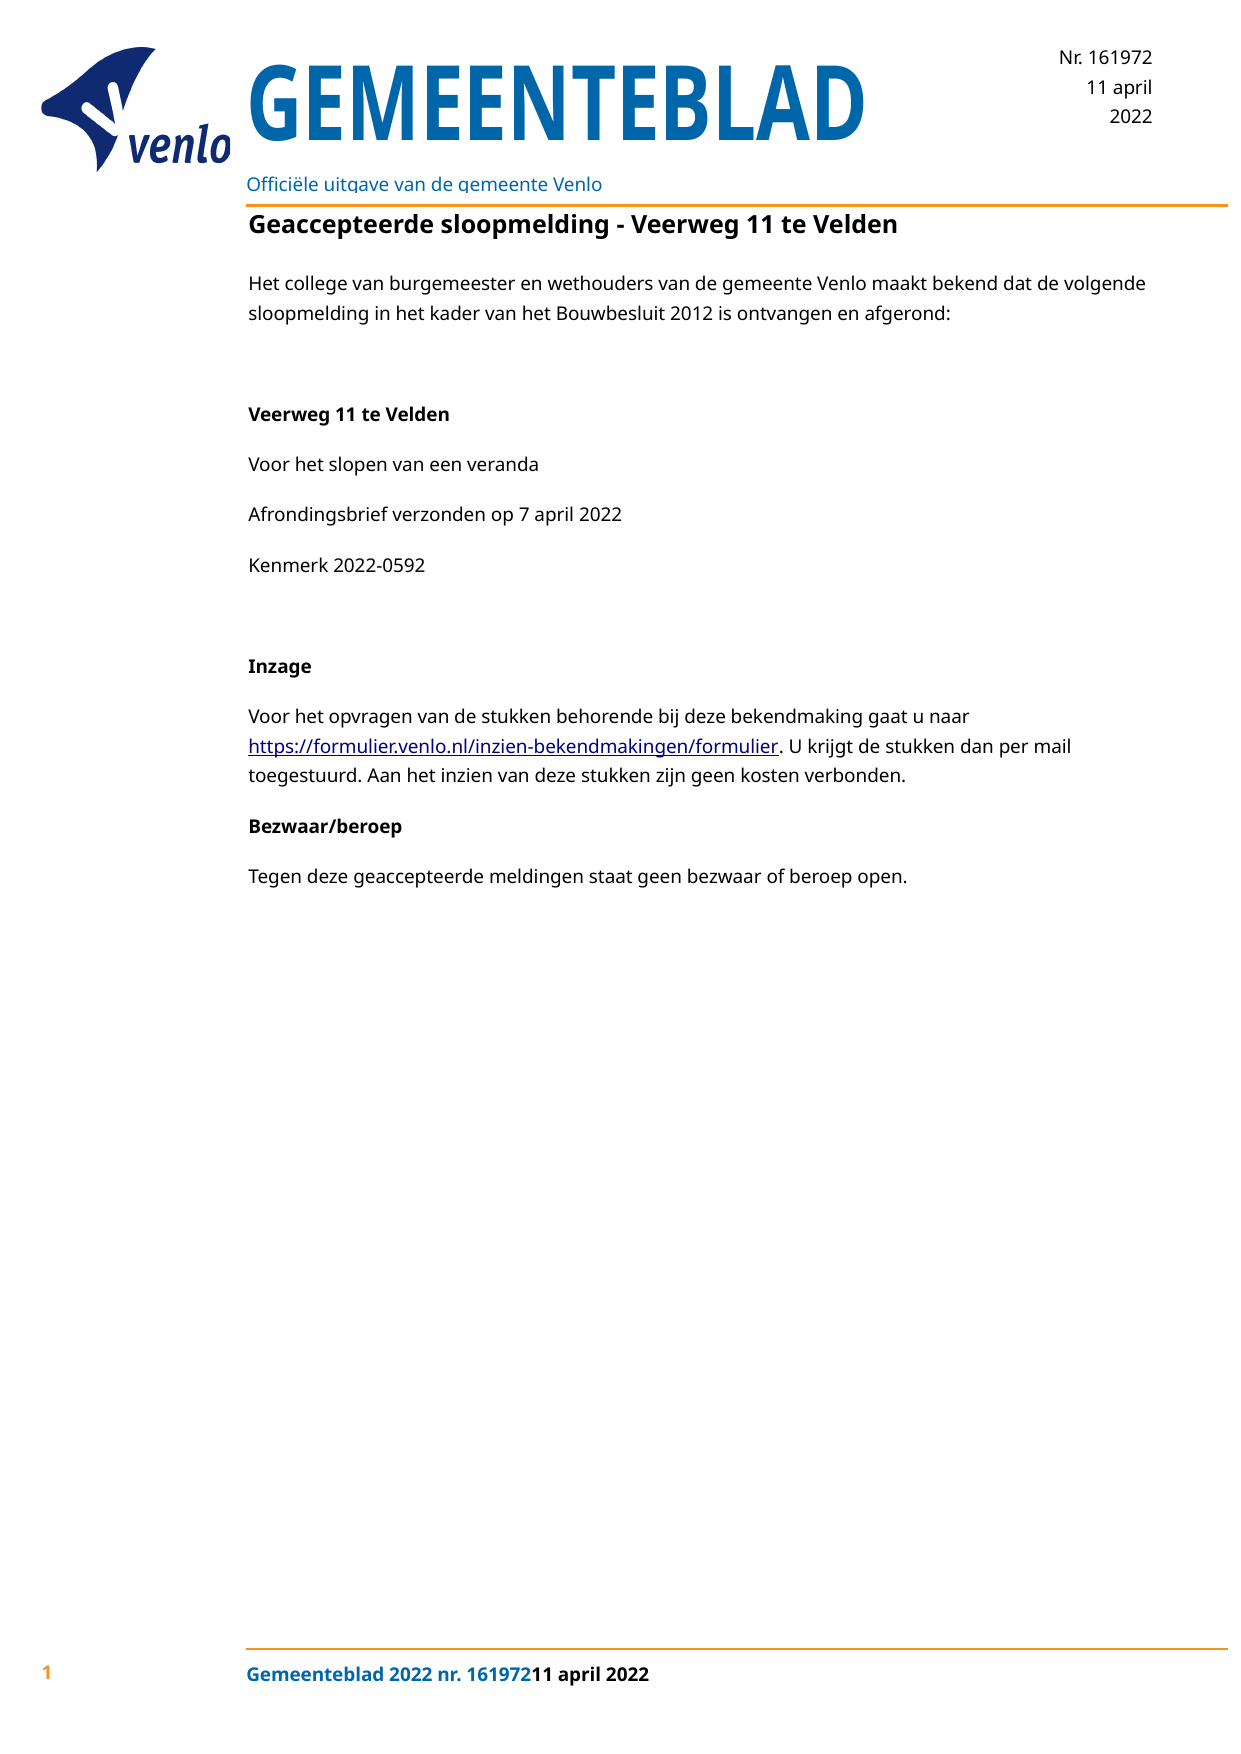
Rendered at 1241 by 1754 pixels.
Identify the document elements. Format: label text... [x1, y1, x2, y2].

text Geaccepteerde sloopmelding - Veerweg 11 te Velden [248, 207, 1152, 241]
text Inzage [248, 653, 1152, 678]
text Afrondingsbrief verzonden op 7 april 2022 [248, 502, 1152, 527]
text Tegen deze geaccepteerde meldingen staat geen bezwaar of beroep open. [248, 863, 1152, 889]
text Kenmerk 2022-0592 [248, 552, 1152, 578]
text Voor het opvragen van de stukken behorende bij deze bekendmaking gaat u naar https://formulier.venlo.nl/inzien-bekendmakingen/formulier. U krijgt de stukken dan per mail toegestuurd. Aan het inzien van deze stukken zijn geen kosten verbonden. [248, 703, 1152, 788]
text Voor het slopen van een veranda [248, 451, 1152, 477]
picture [41, 47, 231, 172]
text Bezwaar/beroep [248, 813, 1152, 838]
text Het college van burgemeester en wethouders van de gemeente Venlo maakt bekend dat de volgende sloopmelding in het kader van het Bouwbesluit 2012 is ontvangen en afgerond: [248, 270, 1152, 326]
text Veerweg 11 te Velden [248, 401, 1152, 426]
